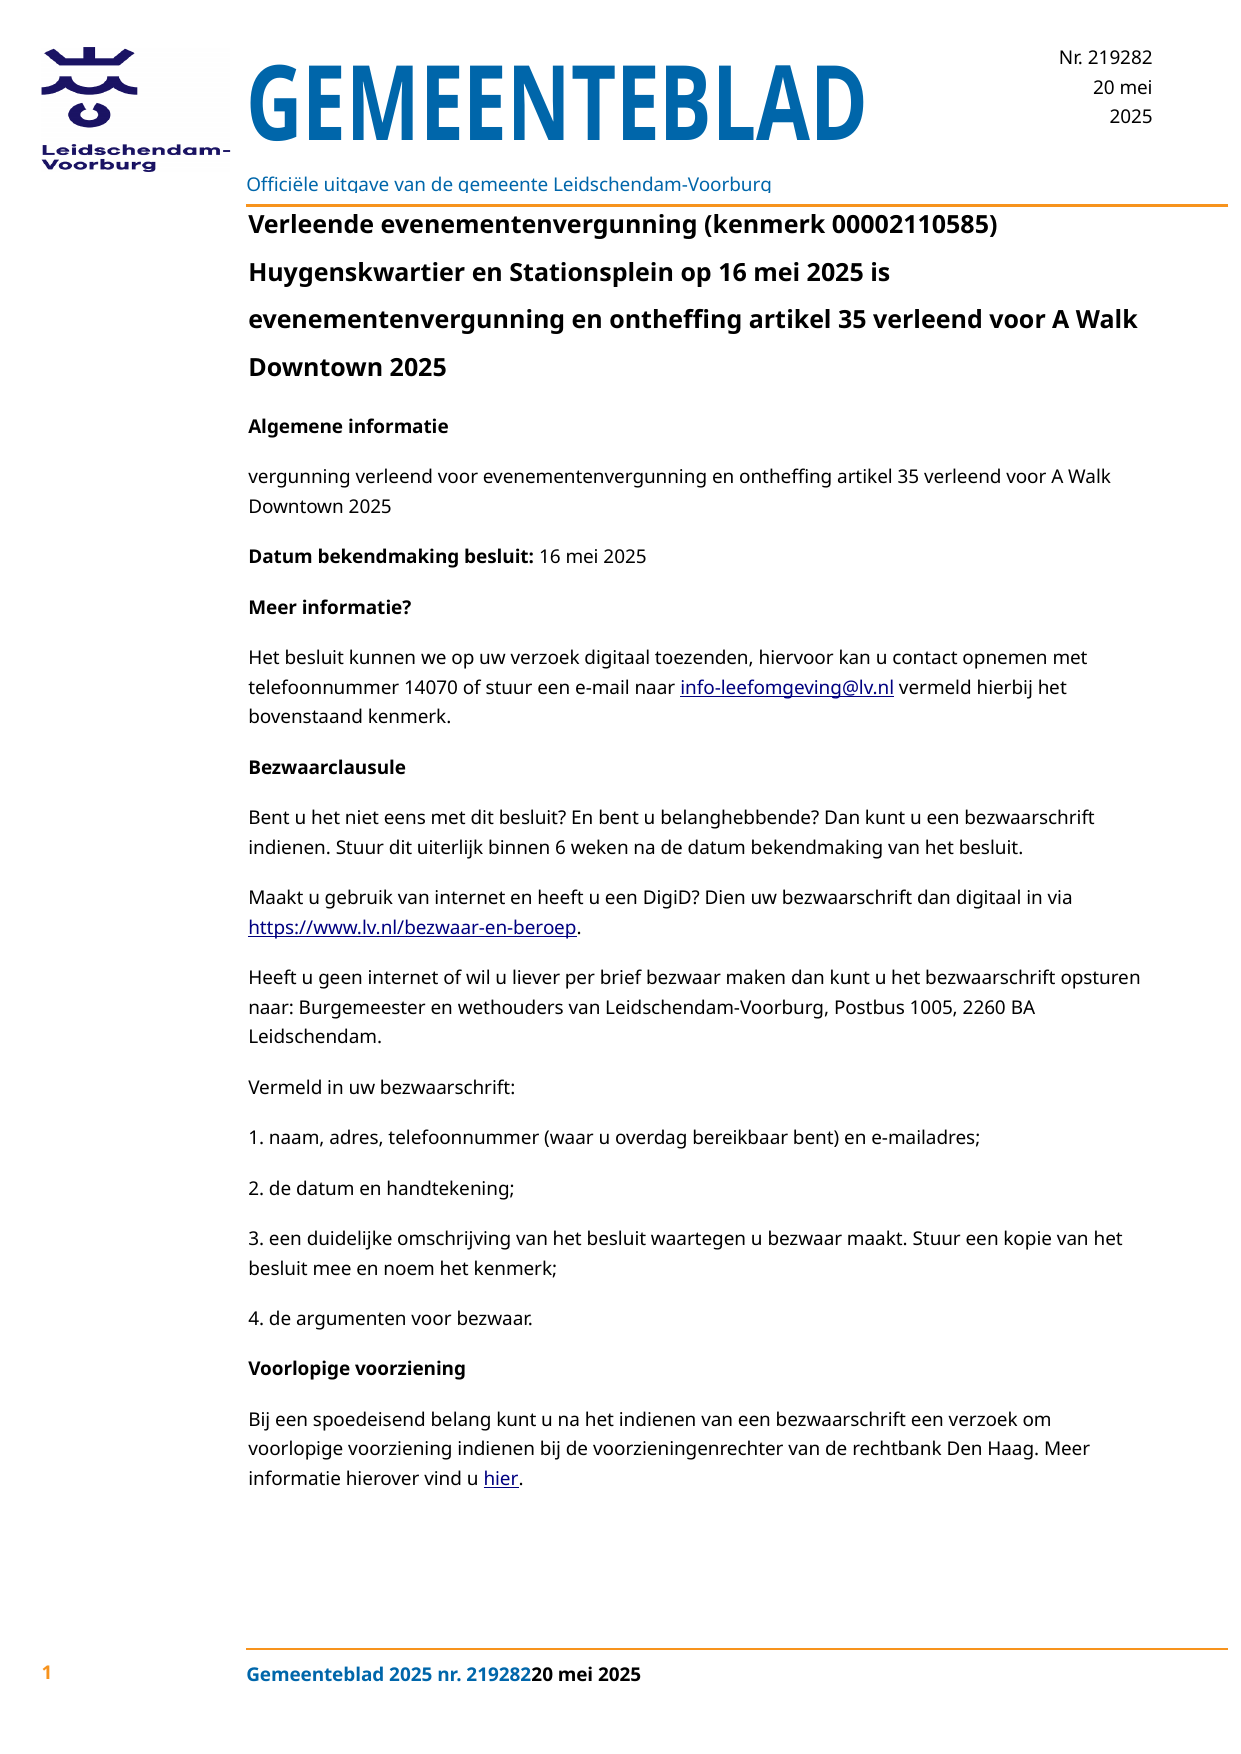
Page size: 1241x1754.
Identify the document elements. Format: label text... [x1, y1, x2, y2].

text Algemene informatie [248, 413, 1152, 439]
text Vermeld in uw bezwaarschrift: [248, 1074, 1152, 1100]
text Voorlopige voorziening [248, 1356, 1152, 1381]
text Meer informatie? [248, 594, 1152, 620]
text Bezwaarclausule [248, 754, 1152, 780]
text Het besluit kunnen we op uw verzoek digitaal toezenden, hiervoor kan u contact opnemen met telefoonnummer 14070 of stuur een e-mail naar info-leefomgeving@lv.nl vermeld hierbij het bovenstaand kenmerk. [248, 644, 1152, 729]
text Bent u het niet eens met dit besluit? En bent u belanghebbende? Dan kunt u een bezwaarschrift indienen. Stuur dit uiterlijk binnen 6 weken na de datum bekendmaking van het besluit. [248, 804, 1152, 860]
text Datum bekendmaking besluit: 16 mei 2025 [248, 543, 1152, 569]
text vergunning verleend voor evenementenvergunning en ontheffing artikel 35 verleend voor A Walk Downtown 2025 [248, 463, 1152, 519]
text Maakt u gebruik van internet en heeft u een DigiD? Dien uw bezwaarschrift dan digitaal in via https://www.lv.nl/bezwaar-en-beroep. [248, 884, 1152, 940]
text 2. de datum en handtekening; [248, 1175, 1152, 1201]
text 1. naam, adres, telefoonnummer (waar u overdag bereikbaar bent) en e-mailadres; [248, 1124, 1152, 1150]
text Verleende evenementenvergunning (kenmerk 00002110585) Huygenskwartier en Stationsplein op 16 mei 2025 is evenementenvergunning en ontheffing artikel 35 verleend voor A Walk Downtown 2025 [248, 207, 1152, 384]
text 4. de argumenten voor bezwaar. [248, 1305, 1152, 1331]
text Heeft u geen internet of wil u liever per brief bezwaar maken dan kunt u het bezwaarschrift opsturen naar: Burgemeester en wethouders van Leidschendam-Voorburg, Postbus 1005, 2260 BA Leidschendam. [248, 964, 1152, 1049]
text 3. een duidelijke omschrijving van het besluit waartegen u bezwaar maakt. Stuur een kopie van het besluit mee en noem het kenmerk; [248, 1225, 1152, 1281]
picture [41, 47, 231, 172]
text Bij een spoedeisend belang kunt u na het indienen van een bezwaarschrift een verzoek om voorlopige voorziening indienen bij de voorzieningenrechter van de rechtbank Den Haag. Meer informatie hierover vind u hier. [248, 1406, 1152, 1491]
